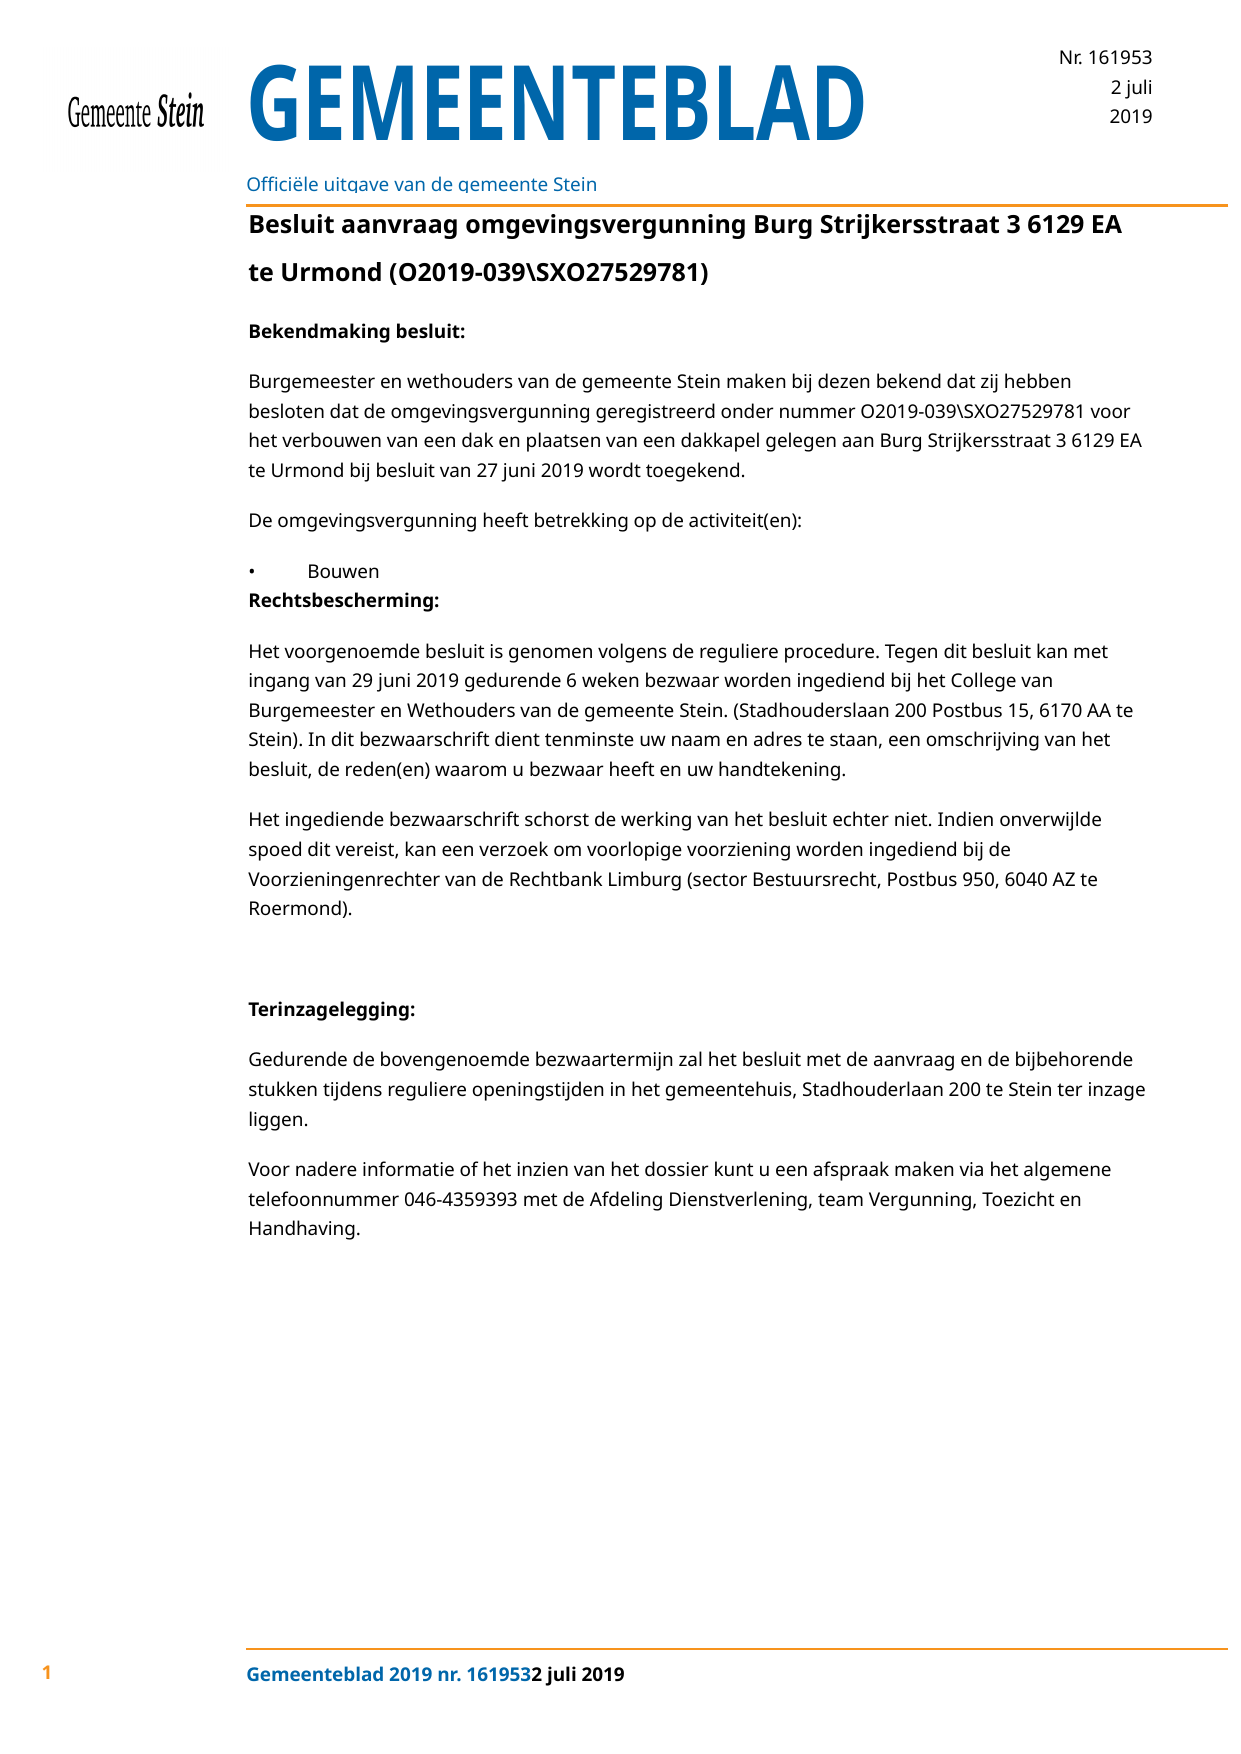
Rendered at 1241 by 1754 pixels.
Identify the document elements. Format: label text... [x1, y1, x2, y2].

text Besluit aanvraag omgevingsvergunning Burg Strijkersstraat 3 6129 EA te Urmond (O2019-039\SXO27529781) [248, 207, 1152, 288]
text Bekendmaking besluit: [248, 318, 1152, 344]
list Bouwen [248, 558, 1152, 584]
text Burgemeester en wethouders van de gemeente Stein maken bij dezen bekend dat zij hebben besloten dat de omgevingsvergunning geregistreerd onder nummer O2019-039\SXO27529781 voor het verbouwen van een dak en plaatsen van een dakkapel gelegen aan Burg Strijkersstraat 3 6129 EA te Urmond bij besluit van 27 juni 2019 wordt toegekend. [248, 368, 1152, 483]
picture [41, 47, 231, 172]
text Terinzagelegging: [248, 996, 1152, 1022]
text De omgevingsvergunning heeft betrekking op de activiteit(en): [248, 507, 1152, 533]
text Gedurende de bovengenoemde bezwaartermijn zal het besluit met de aanvraag en de bijbehorende stukken tijdens reguliere openingstijden in het gemeentehuis, Stadhouderlaan 200 te Stein ter inzage liggen. [248, 1047, 1152, 1132]
text Rechtsbescherming: [248, 587, 1152, 613]
text Voor nadere informatie of het inzien van het dossier kunt u een afspraak maken via het algemene telefoonnummer 046-4359393 met de Afdeling Dienstverlening, team Vergunning, Toezicht en Handhaving. [248, 1156, 1152, 1241]
text Het voorgenoemde besluit is genomen volgens de reguliere procedure. Tegen dit besluit kan met ingang van 29 juni 2019 gedurende 6 weken bezwaar worden ingediend bij het College van Burgemeester en Wethouders van de gemeente Stein. (Stadhouderslaan 200 Postbus 15, 6170 AA te Stein). In dit bezwaarschrift dient tenminste uw naam en adres te staan, een omschrijving van het besluit, de reden(en) waarom u bezwaar heeft en uw handtekening. [248, 638, 1152, 782]
text Het ingediende bezwaarschrift schorst de werking van het besluit echter niet. Indien onverwijlde spoed dit vereist, kan een verzoek om voorlopige voorziening worden ingediend bij de Voorzieningenrechter van de Rechtbank Limburg (sector Bestuursrecht, Postbus 950, 6040 AZ te Roermond). [248, 807, 1152, 921]
